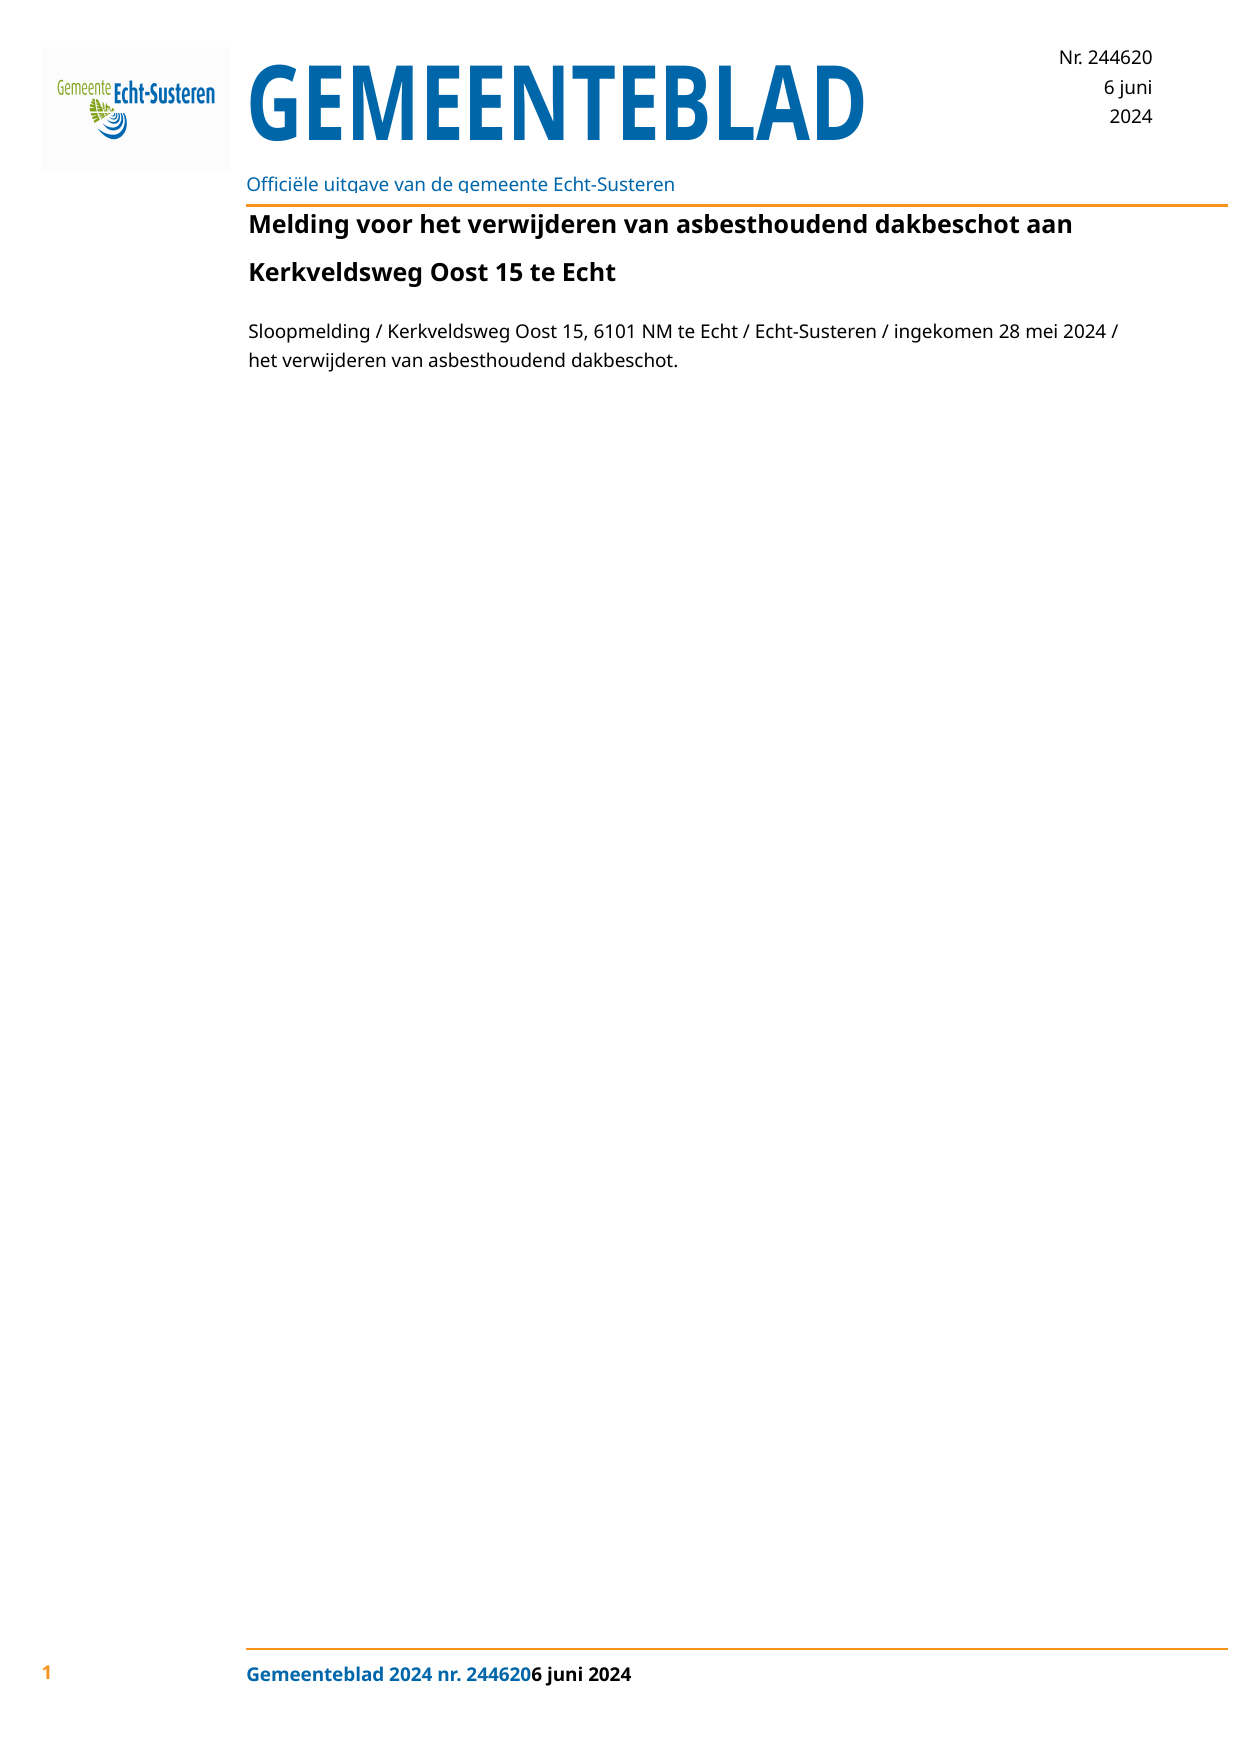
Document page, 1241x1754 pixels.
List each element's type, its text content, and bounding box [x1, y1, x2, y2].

text Melding voor het verwijderen van asbesthoudend dakbeschot aan Kerkveldsweg Oost 15 te Echt [248, 207, 1152, 288]
text Sloopmelding / Kerkveldsweg Oost 15, 6101 NM te Echt / Echt-Susteren / ingekomen 28 mei 2024 / het verwijderen van asbesthoudend dakbeschot. [248, 318, 1152, 373]
picture [41, 47, 231, 172]
